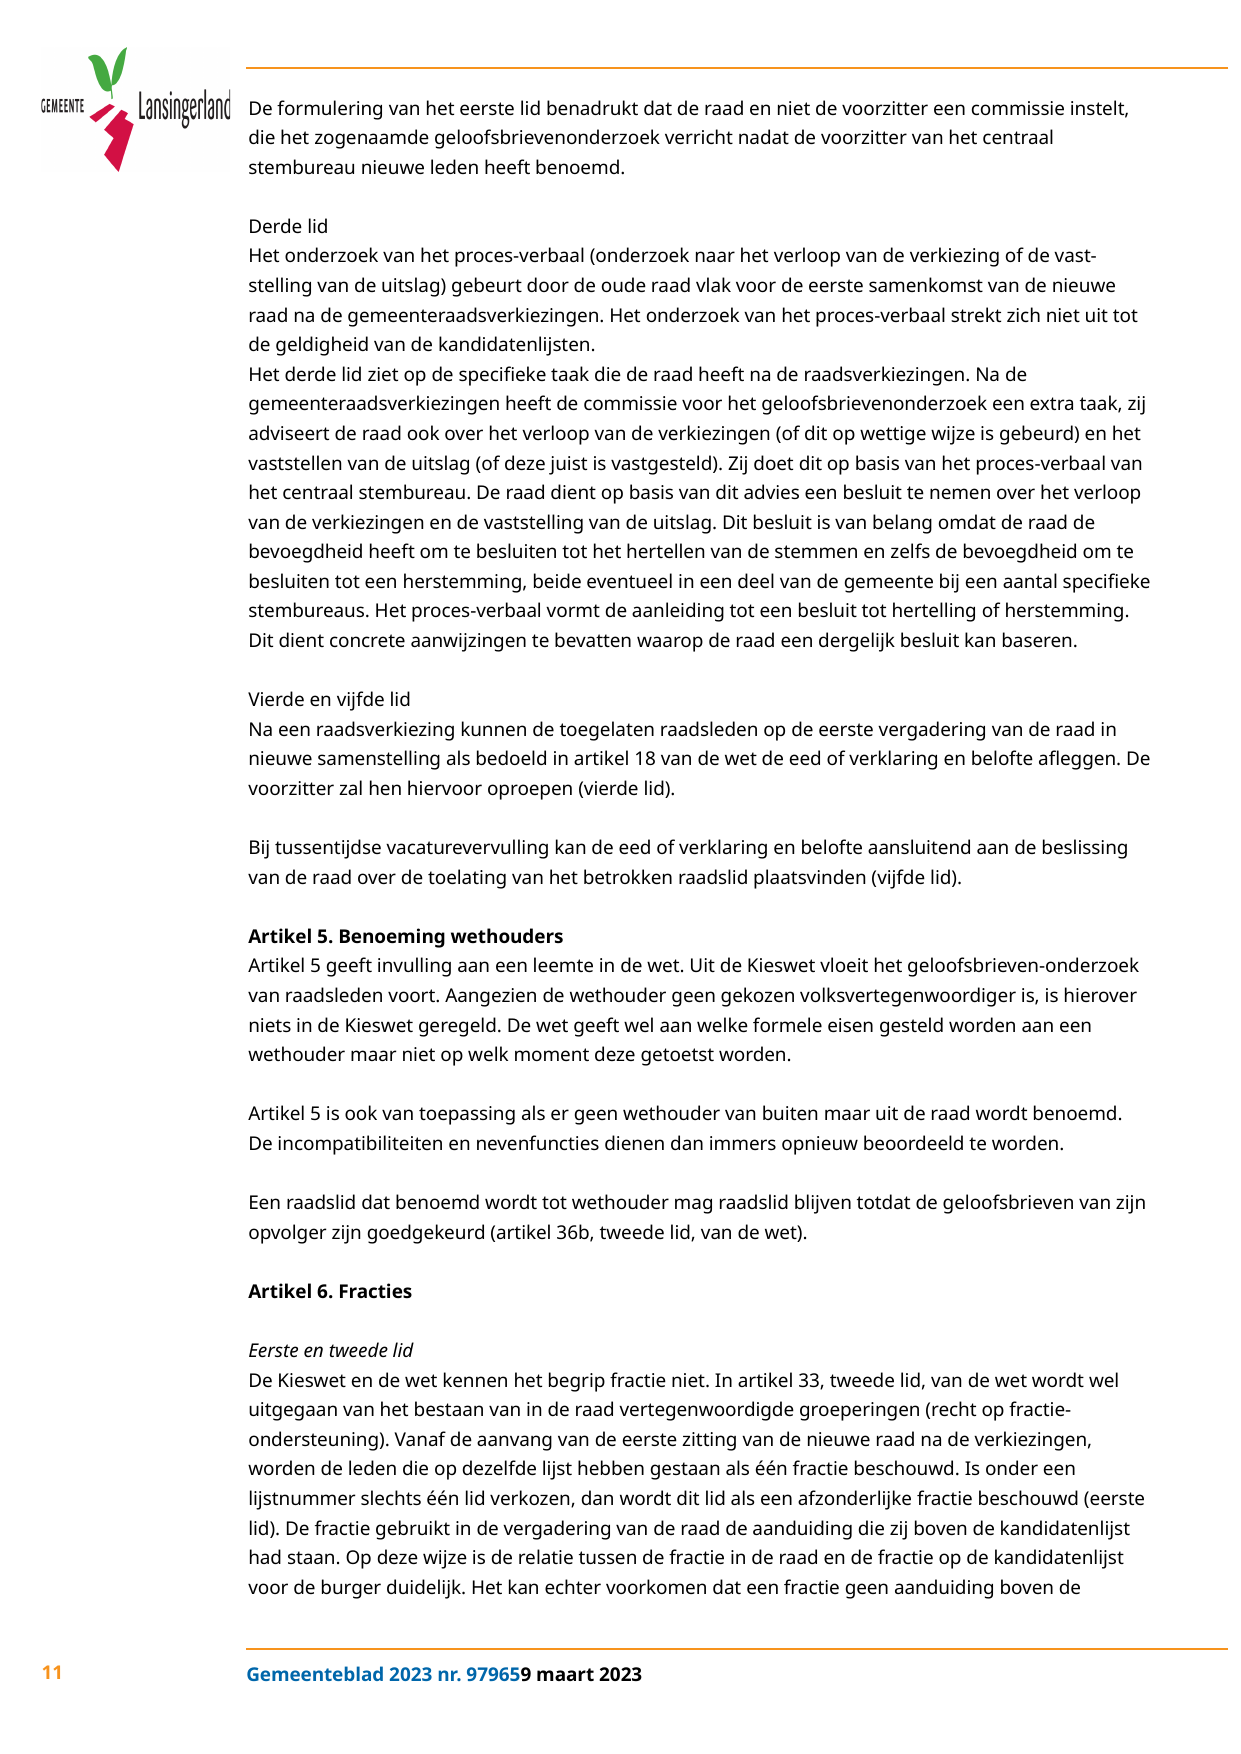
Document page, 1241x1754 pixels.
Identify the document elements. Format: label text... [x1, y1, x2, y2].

text Het derde lid ziet op de specifieke taak die de raad heeft na de raadsverkiezingen. Na de gemeenteraadsverkiezingen heeft de commissie voor het geloofsbrievenonderzoek een extra taak, zij adviseert de raad ook over het verloop van de verkiezingen (of dit op wettige wijze is gebeurd) en het vaststellen van de uitslag (of deze juist is vastgesteld). Zij doet dit op basis van het proces-verbaal van het centraal stembureau. De raad dient op basis van dit advies een besluit te nemen over het verloop van de verkiezingen en de vaststelling van de uitslag. Dit besluit is van belang omdat de raad de bevoegdheid heeft om te besluiten tot het hertellen van de stemmen en zelfs de bevoegdheid om te besluiten tot een herstemming, beide eventueel in een deel van de gemeente bij een aantal specifieke stembureaus. Het proces-verbaal vormt de aanleiding tot een besluit tot hertelling of herstemming. Dit dient concrete aanwijzingen te bevatten waarop de raad een dergelijk besluit kan baseren. [248, 361, 1152, 653]
text Eerste en tweede lid [248, 1337, 1152, 1363]
text Artikel 5 is ook van toepassing als er geen wethouder van buiten maar uit de raad wordt benoemd. De incompatibiliteiten en nevenfuncties dienen dan immers opnieuw beoordeeld te worden. [248, 1101, 1152, 1156]
text De formulering van het eerste lid benadrukt dat de raad en niet de voorzitter een commissie instelt, die het zogenaamde geloofsbrievenonderzoek verricht nadat de voorzitter van het centraal stembureau nieuwe leden heeft benoemd. [248, 95, 1152, 180]
text Bij tussentijdse vacaturevervulling kan de eed of verklaring en belofte aansluitend aan de beslissing van de raad over de toelating van het betrokken raadslid plaatsvinden (vijfde lid). [248, 834, 1152, 890]
text Het onderzoek van het proces-verbaal (onderzoek naar het verloop van de verkiezing of de vast-stelling van de uitslag) gebeurt door de oude raad vlak voor de eerste samenkomst van de nieuwe raad na de gemeenteraadsverkiezingen. Het onderzoek van het proces-verbaal strekt zich niet uit tot de geldigheid van de kandidatenlijsten. [248, 243, 1152, 357]
picture [41, 47, 231, 172]
text De Kieswet en de wet kennen het begrip fractie niet. In artikel 33, tweede lid, van de wet wordt wel uitgegaan van het bestaan van in de raad vertegenwoordigde groeperingen (recht op fractie-ondersteuning). Vanaf de aanvang van de eerste zitting van de nieuwe raad na de verkiezingen, worden de leden die op dezelfde lijst hebben gestaan als één fractie beschouwd. Is onder een lijstnummer slechts één lid verkozen, dan wordt dit lid als een afzonderlijke fractie beschouwd (eerste lid). De fractie gebruikt in de vergadering van de raad de aanduiding die zij boven de kandidatenlijst had staan. Op deze wijze is de relatie tussen de fractie in de raad en de fractie op de kandidatenlijst voor de burger duidelijk. Het kan echter voorkomen dat een fractie geen aanduiding boven de [248, 1367, 1152, 1600]
text Artikel 6. Fracties [248, 1278, 1152, 1304]
text Artikel 5 geeft invulling aan een leemte in de wet. Uit de Kieswet vloeit het geloofsbrieven-onderzoek van raadsleden voort. Aangezien de wethouder geen gekozen volksvertegenwoordiger is, is hierover niets in de Kieswet geregeld. De wet geeft wel aan welke formele eisen gesteld worden aan een wethouder maar niet op welk moment deze getoetst worden. [248, 953, 1152, 1067]
text Vierde en vijfde lid [248, 686, 1152, 712]
text Een raadslid dat benoemd wordt tot wethouder mag raadslid blijven totdat de geloofsbrieven van zijn opvolger zijn goedgekeurd (artikel 36b, tweede lid, van de wet). [248, 1189, 1152, 1245]
text Derde lid [248, 213, 1152, 239]
text Na een raadsverkiezing kunnen de toegelaten raadsleden op de eerste vergadering van de raad in nieuwe samenstelling als bedoeld in artikel 18 van de wet de eed of verklaring en belofte afleggen. De voorzitter zal hen hiervoor oproepen (vierde lid). [248, 716, 1152, 801]
text Artikel 5. Benoeming wethouders [248, 923, 1152, 949]
